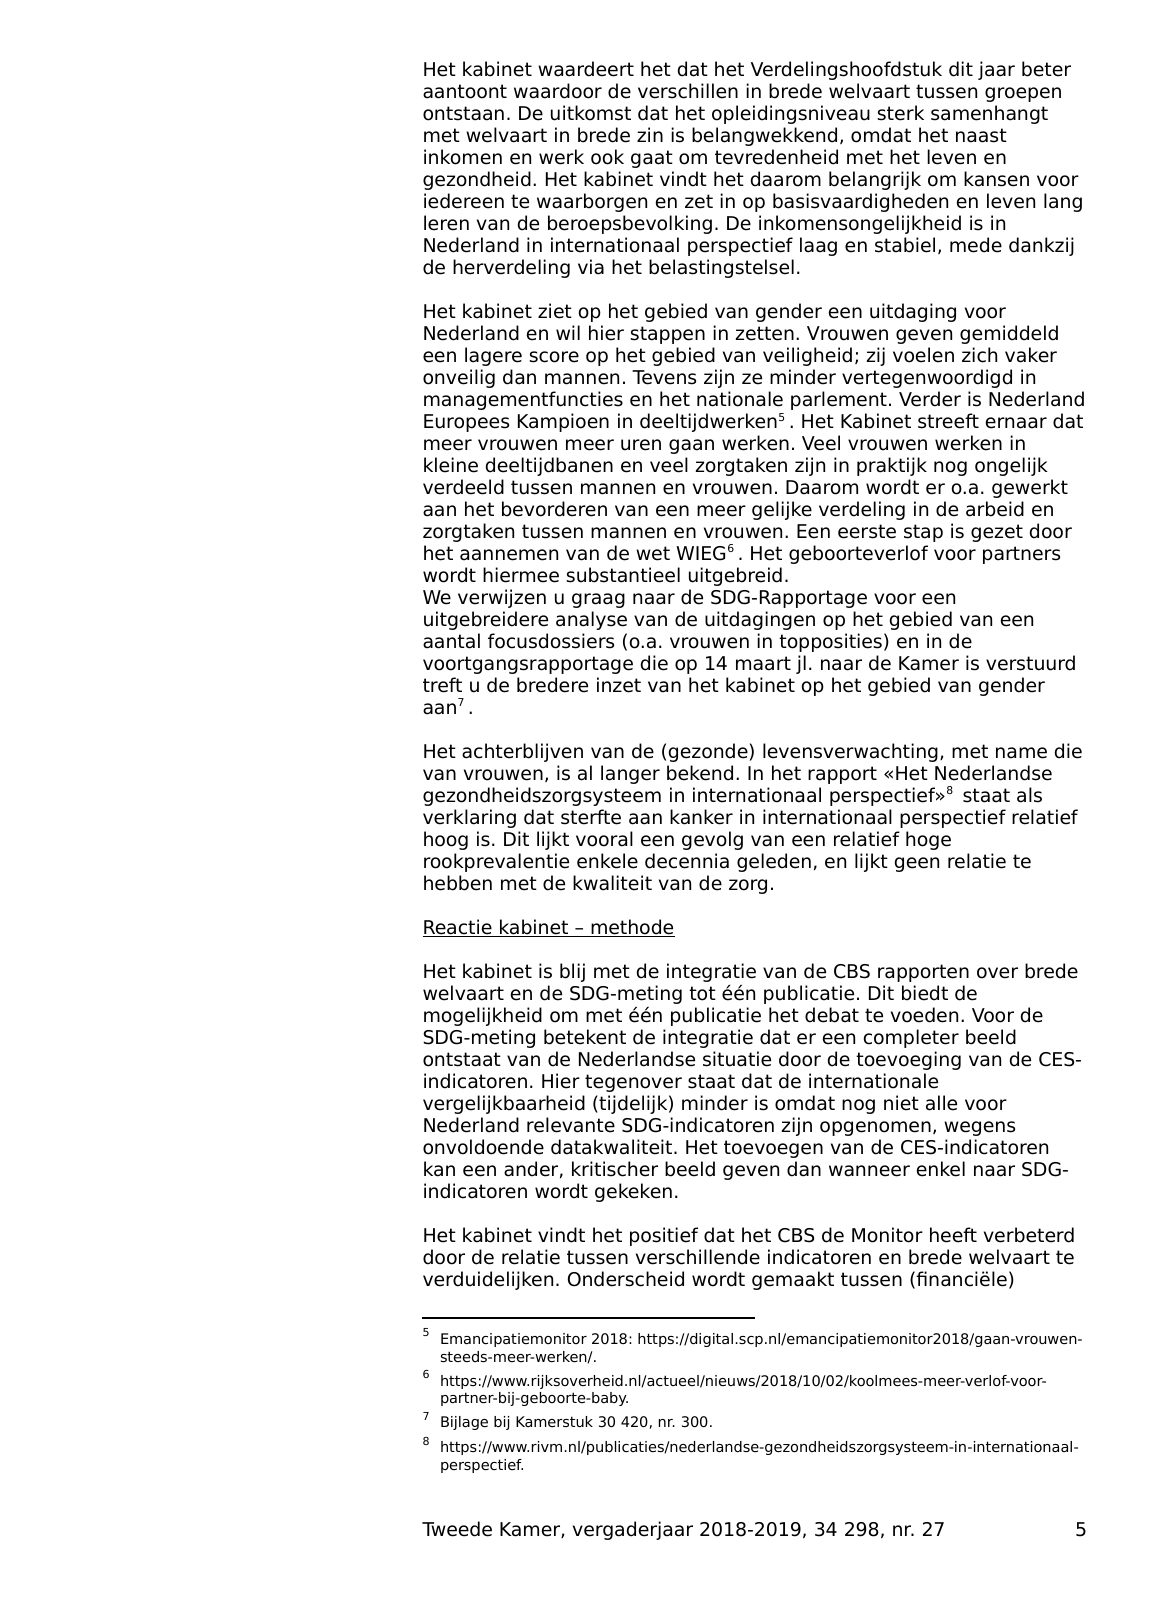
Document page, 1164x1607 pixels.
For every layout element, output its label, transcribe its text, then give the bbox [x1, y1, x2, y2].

text https://www.rivm.nl/publicaties/nederlandse-gezondheidszorgsysteem-in-internationaal-perspectief. [422, 1435, 1087, 1474]
text Bijlage bij Kamerstuk 30 420, nr. 300. [422, 1410, 1087, 1432]
text Het achterblijven van de (gezonde) levensverwachting, met name die van vrouwen, is al langer bekend. In het rapport «Het Nederlandse gezondheidszorgsysteem in internationaal perspectief» staat als verklaring dat sterfte aan kanker in internationaal perspectief relatief hoog is. Dit lijkt vooral een gevolg van een relatief hoge rookprevalentie enkele decennia geleden, en lijkt geen relatie te hebben met de kwaliteit van de zorg. [422, 741, 1087, 895]
text Emancipatiemonitor 2018: https://digital.scp.nl/emancipatiemonitor2018/gaan-vrouwen-steeds-meer-werken/. [422, 1327, 1087, 1366]
text Het kabinet vindt het positief dat het CBS de Monitor heeft verbeterd door de relatie tussen verschillende indicatoren en brede welvaart te verduidelijken. Onderscheid wordt gemaakt tussen (financiële) [422, 1225, 1087, 1291]
text We verwijzen u graag naar de SDG-Rapportage voor een uitgebreidere analyse van de uitdagingen op het gebied van een aantal focusdossiers (o.a. vrouwen in topposities) en in de voortgangsrapportage die op 14 maart jl. naar de Kamer is verstuurd treft u de bredere inzet van het kabinet op het gebied van gender aan. [422, 587, 1087, 719]
text Het kabinet ziet op het gebied van gender een uitdaging voor Nederland en wil hier stappen in zetten. Vrouwen geven gemiddeld een lagere score op het gebied van veiligheid; zij voelen zich vaker onveilig dan mannen. Tevens zijn ze minder vertegenwoordigd in managementfuncties en het nationale parlement. Verder is Nederland Europees Kampioen in deeltijdwerken. Het Kabinet streeft ernaar dat meer vrouwen meer uren gaan werken. Veel vrouwen werken in kleine deeltijdbanen en veel zorgtaken zijn in praktijk nog ongelijk verdeeld tussen mannen en vrouwen. Daarom wordt er o.a. gewerkt aan het bevorderen van een meer gelijke verdeling in de arbeid en zorgtaken tussen mannen en vrouwen. Een eerste stap is gezet door het aannemen van de wet WIEG. Het geboorteverlof voor partners wordt hiermee substantieel uitgebreid. [422, 301, 1087, 587]
subtitle Reactie kabinet – methode [422, 917, 1087, 939]
text Het kabinet waardeert het dat het Verdelingshoofdstuk dit jaar beter aantoont waardoor de verschillen in brede welvaart tussen groepen ontstaan. De uitkomst dat het opleidingsniveau sterk samenhangt met welvaart in brede zin is belangwekkend, omdat het naast inkomen en werk ook gaat om tevredenheid met het leven en gezondheid. Het kabinet vindt het daarom belangrijk om kansen voor iedereen te waarborgen en zet in op basisvaardigheden en leven lang leren van de beroepsbevolking. De inkomensongelijkheid is in Nederland in internationaal perspectief laag en stabiel, mede dankzij de herverdeling via het belastingstelsel. [422, 59, 1087, 279]
text https://www.rijksoverheid.nl/actueel/nieuws/2018/10/02/koolmees-meer-verlof-voor-partner-bij-geboorte-baby. [422, 1368, 1087, 1407]
text Het kabinet is blij met de integratie van de CBS rapporten over brede welvaart en de SDG-meting tot één publicatie. Dit biedt de mogelijkheid om met één publicatie het debat te voeden. Voor de SDG-meting betekent de integratie dat er een completer beeld ontstaat van de Nederlandse situatie door de toevoeging van de CES-indicatoren. Hier tegenover staat dat de internationale vergelijkbaarheid (tijdelijk) minder is omdat nog niet alle voor Nederland relevante SDG-indicatoren zijn opgenomen, wegens onvoldoende datakwaliteit. Het toevoegen van de CES-indicatoren kan een ander, kritischer beeld geven dan wanneer enkel naar SDG-indicatoren wordt gekeken. [422, 961, 1087, 1203]
